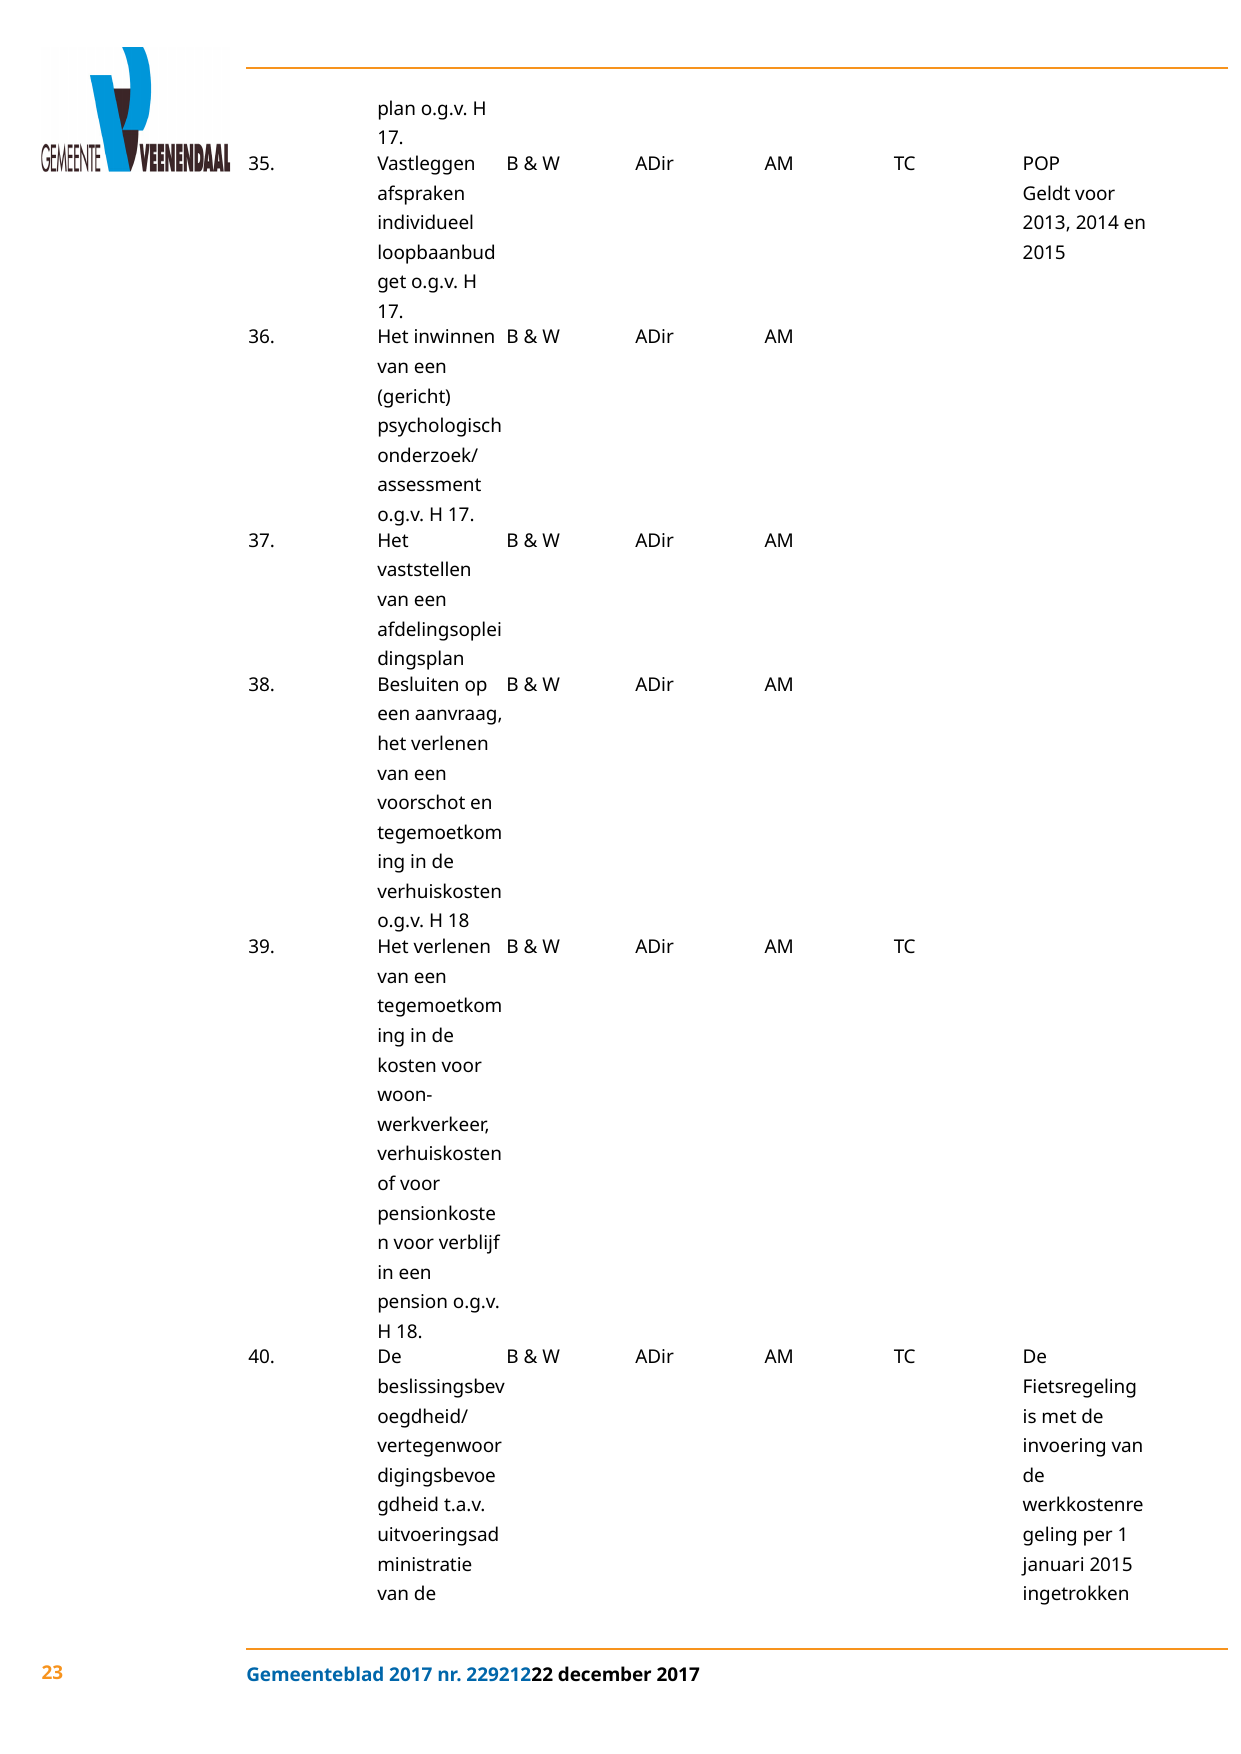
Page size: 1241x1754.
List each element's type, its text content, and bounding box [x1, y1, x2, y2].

table_cell [506, 95, 635, 150]
table_cell B & W [506, 150, 635, 324]
table_cell De Fietsregeling is met de invoering van de werkkostenregeling per 1 januari 2015 ingetrokken [1023, 1344, 1152, 1606]
table_cell [248, 95, 377, 150]
picture [41, 47, 130, 172]
table_cell [894, 527, 1022, 671]
table_cell Vastleggen afspraken individueel loopbaanbudget o.g.v. H 17. [377, 150, 506, 324]
table_cell ADir [635, 934, 764, 1344]
table_cell [894, 95, 1022, 150]
table_cell [1023, 671, 1152, 933]
table_cell [1023, 934, 1152, 1344]
picture [123, 47, 231, 172]
table_cell ADir [635, 150, 764, 324]
table_cell ADir [635, 324, 764, 527]
table_cell AM [764, 671, 893, 933]
table_cell [635, 95, 764, 150]
table_cell B & W [506, 671, 635, 933]
table_cell AM [764, 934, 893, 1344]
table_cell ADir [635, 1344, 764, 1606]
table_cell [1023, 527, 1152, 671]
table_cell Het verlenen van een tegemoetkoming in de kosten voor woon-werkverkeer, verhuiskosten of voor pensionkosten voor verblijf in een pension o.g.v. H 18. [377, 934, 506, 1344]
table_cell plan o.g.v. H 17. [377, 95, 506, 150]
table_cell B & W [506, 527, 635, 671]
table_cell B & W [506, 934, 635, 1344]
table_cell [764, 95, 893, 150]
table_cell POP Geldt voor 2013, 2014 en 2015 [1023, 150, 1152, 324]
table_cell De beslissingsbevoegdheid/ vertegenwoordigingsbevoegdheid t.a.v. uitvoeringsadministratie van de [377, 1344, 506, 1606]
table_cell ADir [635, 527, 764, 671]
table_cell AM [764, 150, 893, 324]
table_cell B & W [506, 1344, 635, 1606]
table_cell [1023, 95, 1152, 150]
table_cell B & W [506, 324, 635, 527]
table_cell ADir [635, 671, 764, 933]
table_cell Besluiten op een aanvraag, het verlenen van een voorschot en tegemoetkoming in de verhuiskosten o.g.v. H 18 [377, 671, 506, 933]
table_cell [894, 324, 1022, 527]
table_cell TC [894, 934, 1022, 1344]
table_cell Het vaststellen van een afdelingsopleidingsplan [377, 527, 506, 671]
table_cell TC [894, 1344, 1022, 1606]
table_cell AM [764, 324, 893, 527]
table_cell AM [764, 1344, 893, 1606]
table_cell [248, 934, 377, 1344]
table_cell [248, 671, 377, 933]
table_cell [1023, 324, 1152, 527]
table_cell [894, 671, 1022, 933]
table_cell [248, 527, 377, 671]
table_cell [248, 1344, 377, 1606]
table_cell [248, 150, 377, 324]
table_cell [248, 324, 377, 527]
table_cell TC [894, 150, 1022, 324]
table_cell AM [764, 527, 893, 671]
table_cell Het inwinnen van een (gericht) psychologisch onderzoek/ assessment o.g.v. H 17. [377, 324, 506, 527]
